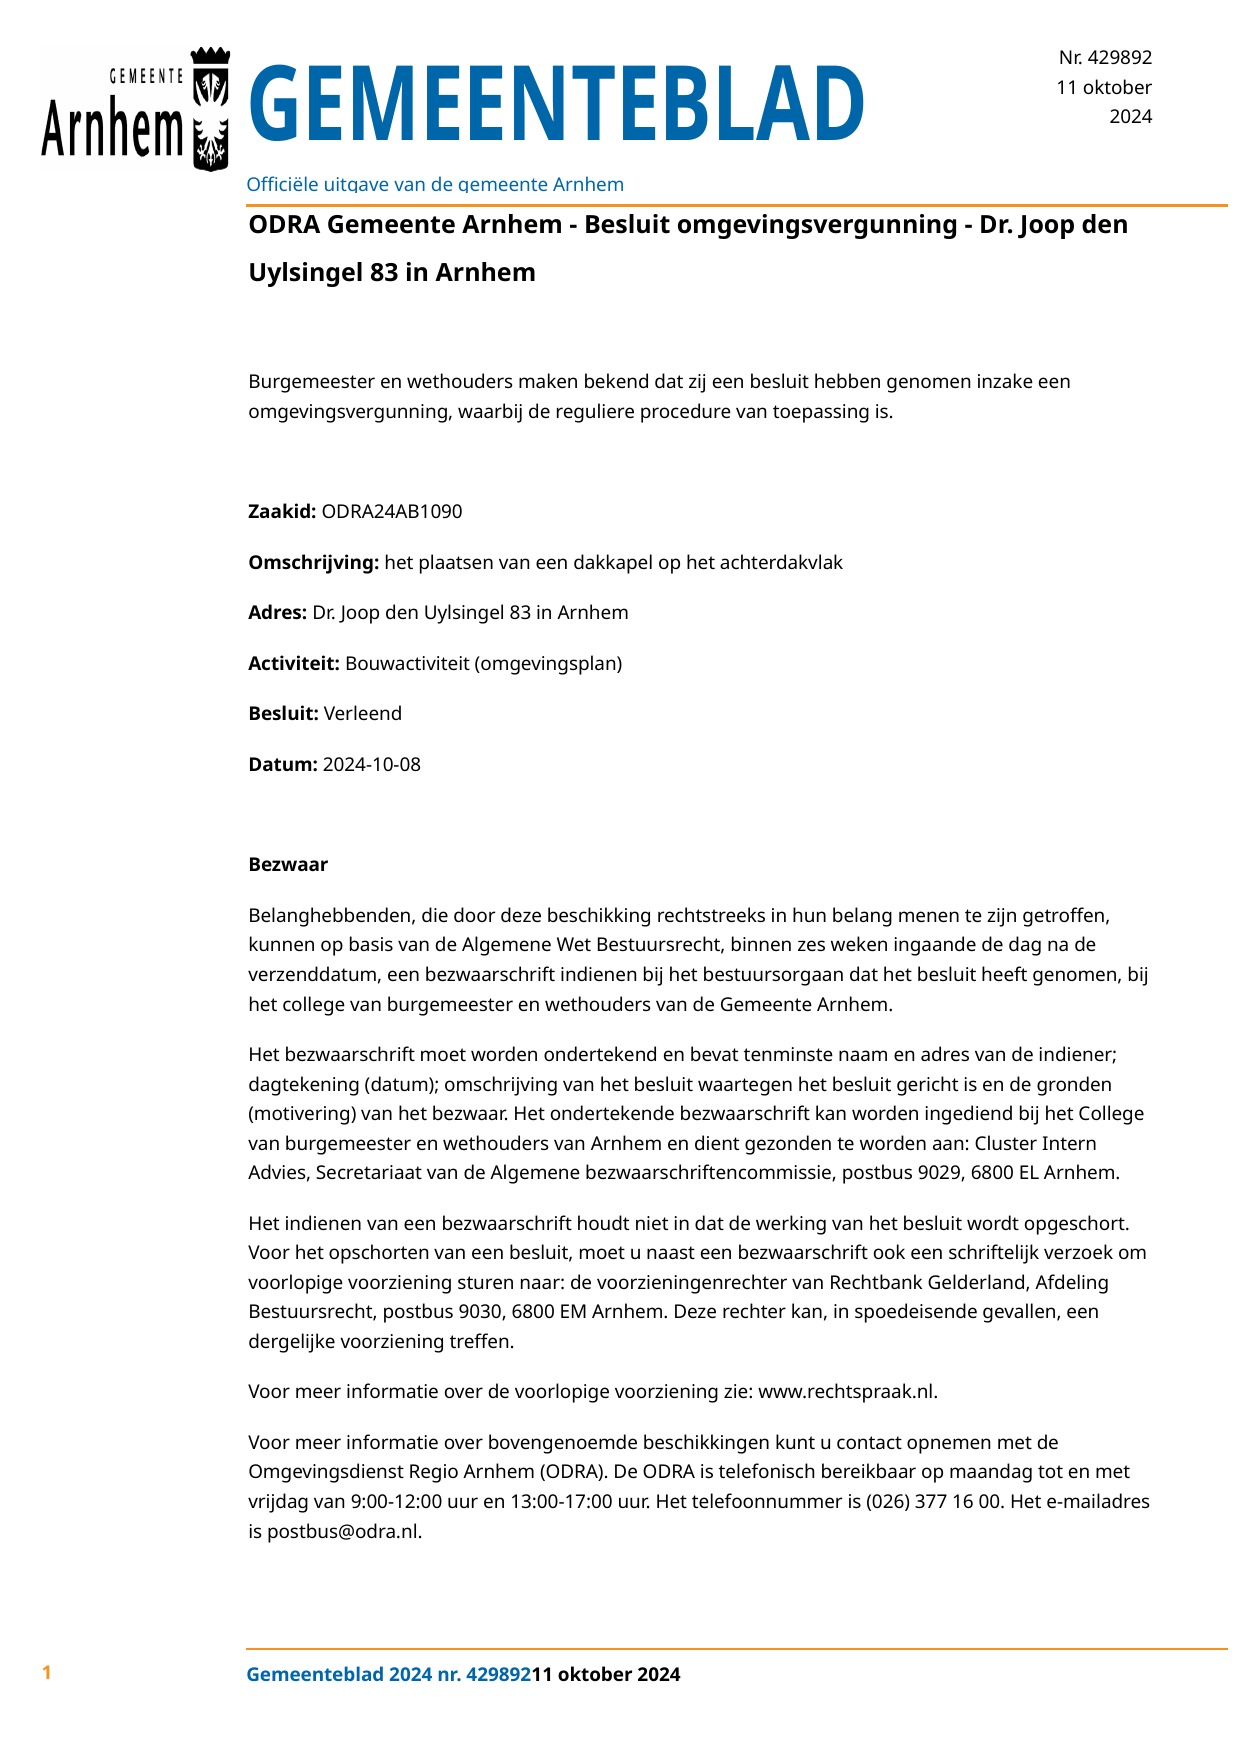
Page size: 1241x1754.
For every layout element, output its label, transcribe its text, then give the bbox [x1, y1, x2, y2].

text Zaakid: ODRA24AB1090 [248, 499, 1152, 524]
text Voor meer informatie over bovengenoemde beschikkingen kunt u contact opnemen met de Omgevingsdienst Regio Arnhem (ODRA). De ODRA is telefonisch bereikbaar op maandag tot en met vrijdag van 9:00-12:00 uur en 13:00-17:00 uur. Het telefoonnummer is (026) 377 16 00. Het e-mailadres is postbus@odra.nl. [248, 1429, 1152, 1544]
text Activiteit: Bouwactiviteit (omgevingsplan) [248, 650, 1152, 676]
text ODRA Gemeente Arnhem - Besluit omgevingsvergunning - Dr. Joop den Uylsingel 83 in Arnhem [248, 207, 1152, 288]
text Voor meer informatie over de voorlopige voorziening zie: www.rechtspraak.nl. [248, 1379, 1152, 1404]
text Datum: 2024-10-08 [248, 751, 1152, 777]
text Het bezwaarschrift moet worden ondertekend en bevat tenminste naam en adres van de indiener; dagtekening (datum); omschrijving van het besluit waartegen het besluit gericht is en de gronden (motivering) van het bezwaar. Het ondertekende bezwaarschrift kan worden ingediend bij het College van burgemeester en wethouders van Arnhem en dient gezonden te worden aan: Cluster Intern Advies, Secretariaat van de Algemene bezwaarschriftencommissie, postbus 9029, 6800 EL Arnhem. [248, 1041, 1152, 1185]
text Belanghebbenden, die door deze beschikking rechtstreeks in hun belang menen te zijn getroffen, kunnen op basis van de Algemene Wet Bestuursrecht, binnen zes weken ingaande de dag na de verzenddatum, een bezwaarschrift indienen bij het bestuursorgaan dat het besluit heeft genomen, bij het college van burgemeester en wethouders van de Gemeente Arnhem. [248, 902, 1152, 1017]
text Adres: Dr. Joop den Uylsingel 83 in Arnhem [248, 599, 1152, 625]
text Besluit: Verleend [248, 700, 1152, 726]
picture [41, 47, 231, 172]
text Omschrijving: het plaatsen van een dakkapel op het achterdakvlak [248, 549, 1152, 575]
text Burgemeester en wethouders maken bekend dat zij een besluit hebben genomen inzake een omgevingsvergunning, waarbij de reguliere procedure van toepassing is. [248, 368, 1152, 424]
text Het indienen van een bezwaarschrift houdt niet in dat de werking van het besluit wordt opgeschort. Voor het opschorten van een besluit, moet u naast een bezwaarschrift ook een schriftelijk verzoek om voorlopige voorziening sturen naar: de voorzieningenrechter van Rechtbank Gelderland, Afdeling Bestuursrecht, postbus 9030, 6800 EM Arnhem. Deze rechter kan, in spoedeisende gevallen, een dergelijke voorziening treffen. [248, 1210, 1152, 1354]
text Bezwaar [248, 852, 1152, 877]
